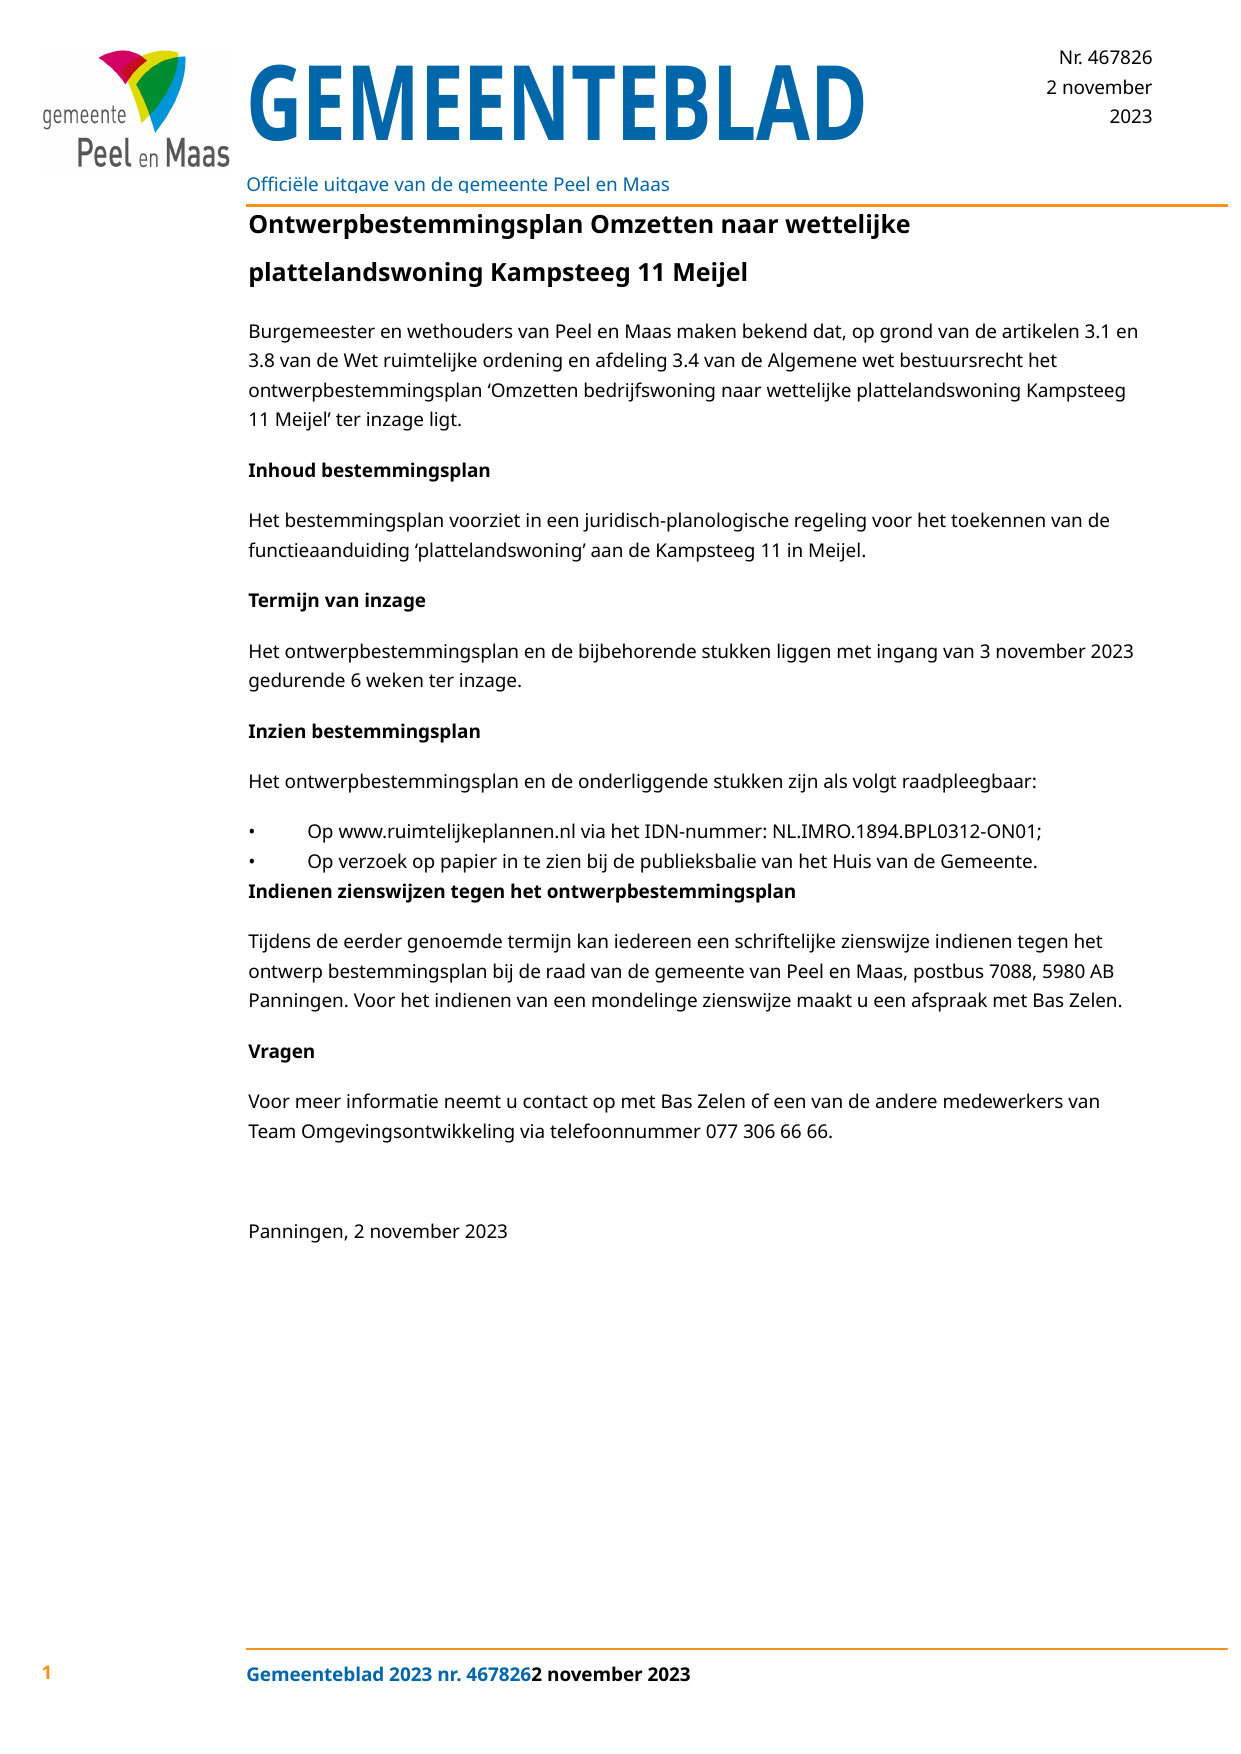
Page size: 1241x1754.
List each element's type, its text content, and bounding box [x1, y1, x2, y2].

text Voor meer informatie neemt u contact op met Bas Zelen of een van de andere medewerkers van Team Omgevingsontwikkeling via telefoonnummer 077 306 66 66. [248, 1088, 1152, 1144]
picture [41, 47, 231, 172]
text Het ontwerpbestemmingsplan en de onderliggende stukken zijn als volgt raadpleegbaar: [248, 768, 1152, 794]
text Panningen, 2 november 2023 [248, 1219, 1152, 1244]
list Op www.ruimtelijkeplannen.nl via het IDN-nummer: NL.IMRO.1894.BPL0312-ON01; [248, 819, 1152, 844]
text Het bestemmingsplan voorziet in een juridisch-planologische regeling voor het toekennen van de functieaanduiding ‘plattelandswoning’ aan de Kampsteeg 11 in Meijel. [248, 507, 1152, 563]
text Vragen [248, 1038, 1152, 1064]
text Indienen zienswijzen tegen het ontwerpbestemmingsplan [248, 878, 1152, 904]
text Tijdens de eerder genoemde termijn kan iedereen een schriftelijke zienswijze indienen tegen het ontwerp bestemmingsplan bij de raad van de gemeente van Peel en Maas, postbus 7088, 5980 AB Panningen. Voor het indienen van een mondelinge zienswijze maakt u een afspraak met Bas Zelen. [248, 928, 1152, 1013]
text Inhoud bestemmingsplan [248, 457, 1152, 483]
text Termijn van inzage [248, 587, 1152, 613]
text Het ontwerpbestemmingsplan en de bijbehorende stukken liggen met ingang van 3 november 2023 gedurende 6 weken ter inzage. [248, 638, 1152, 693]
text Ontwerpbestemmingsplan Omzetten naar wettelijke plattelandswoning Kampsteeg 11 Meijel [248, 207, 1152, 288]
text Inzien bestemmingsplan [248, 718, 1152, 744]
list Op verzoek op papier in te zien bij de publieksbalie van het Huis van de Gemeente. [248, 848, 1152, 874]
text Burgemeester en wethouders van Peel en Maas maken bekend dat, op grond van de artikelen 3.1 en 3.8 van de Wet ruimtelijke ordening en afdeling 3.4 van de Algemene wet bestuursrecht het ontwerpbestemmingsplan ‘Omzetten bedrijfswoning naar wettelijke plattelandswoning Kampsteeg 11 Meijel’ ter inzage ligt. [248, 318, 1152, 432]
